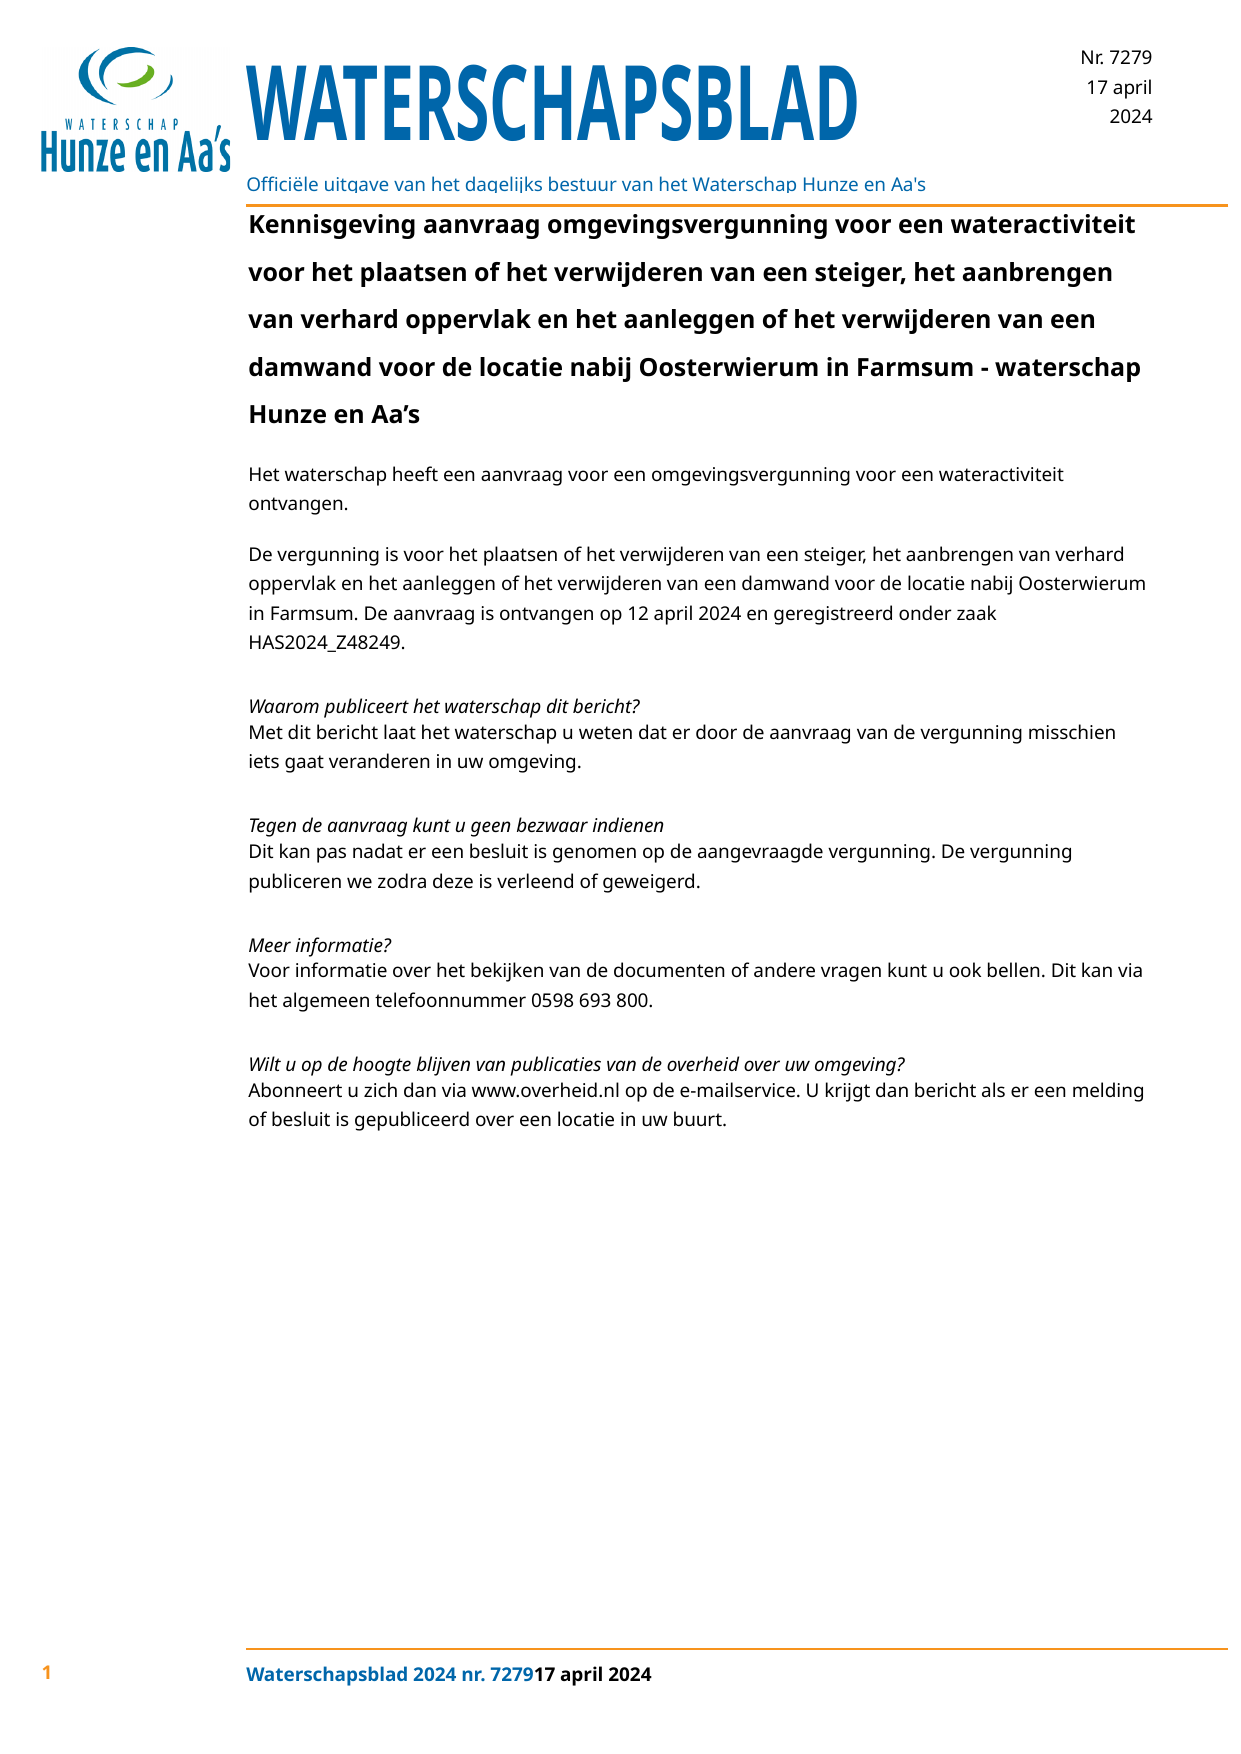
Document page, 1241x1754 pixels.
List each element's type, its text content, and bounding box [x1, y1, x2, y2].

text Wilt u op de hoogte blijven van publicaties van de overheid over uw omgeving? [248, 1051, 1152, 1077]
picture [226, 145, 231, 156]
text Met dit bericht laat het waterschap u weten dat er door de aanvraag van de vergunning misschien iets gaat veranderen in uw omgeving. [248, 719, 1152, 774]
text Abonneert u zich dan via www.overheid.nl op de e-mailservice. U krijgt dan bericht als er een melding of besluit is gepubliceerd over een locatie in uw buurt. [248, 1077, 1152, 1132]
text Tegen de aanvraag kunt u geen bezwaar indienen [248, 813, 1152, 838]
text Het waterschap heeft een aanvraag voor een omgevingsvergunning voor een wateractiviteit ontvangen. [248, 461, 1152, 516]
text Dit kan pas nadat er een besluit is genomen op de aangevraagde vergunning. De vergunning publiceren we zodra deze is verleend of geweigerd. [248, 838, 1152, 894]
text Voor informatie over het bekijken van de documenten of andere vragen kunt u ook bellen. Dit kan via het algemeen telefoonnummer 0598 693 800. [248, 958, 1152, 1013]
picture [41, 47, 231, 172]
picture [183, 163, 191, 172]
text De vergunning is voor het plaatsen of het verwijderen van een steiger, het aanbrengen van verhard oppervlak en het aanleggen of het verwijderen van een damwand voor de locatie nabij Oosterwierum in Farmsum. De aanvraag is ontvangen op 12 april 2024 en geregistreerd onder zaak HAS2024_Z48249. [248, 541, 1152, 655]
picture [47, 154, 51, 172]
text Kennisgeving aanvraag omgevingsvergunning voor een wateractiviteit voor het plaatsen of het verwijderen van een steiger, het aanbrengen van verhard oppervlak en het aanleggen of het verwijderen van een damwand voor de locatie nabij Oosterwierum in Farmsum - waterschap Hunze en Aa’s [248, 207, 1152, 431]
text Waarom publiceert het waterschap dit bericht? [248, 693, 1152, 719]
text Meer informatie? [248, 932, 1152, 958]
